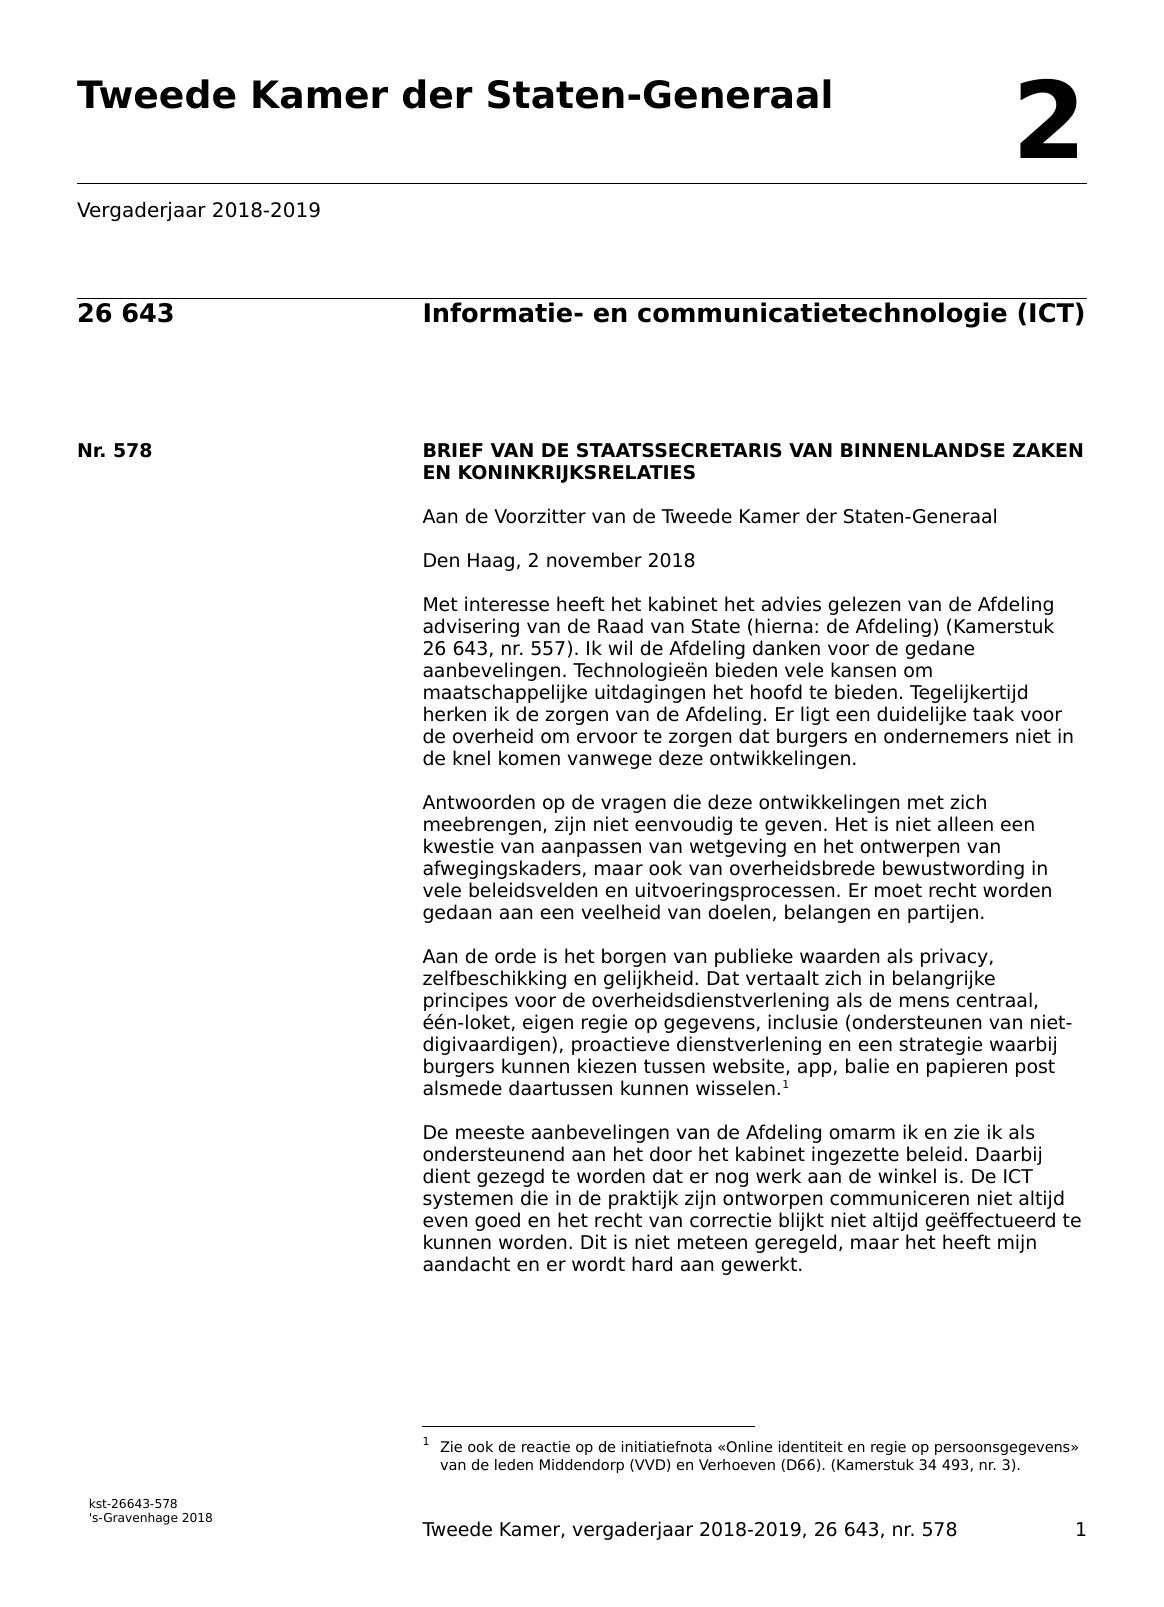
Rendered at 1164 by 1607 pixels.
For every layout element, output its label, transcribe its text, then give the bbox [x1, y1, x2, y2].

text 's-Gravenhage 2018 [88, 1511, 323, 1525]
text Aan de orde is het borgen van publieke waarden als privacy, zelfbeschikking en gelijkheid. Dat vertaalt zich in belangrijke principes voor de overheidsdienstverlening als de mens centraal, één-loket, eigen regie op gegevens, inclusie (ondersteunen van niet-digivaardigen), proactieve dienstverlening en een strategie waarbij burgers kunnen kiezen tussen website, app, balie en papieren post alsmede daartussen kunnen wisselen. [422, 946, 1087, 1100]
table_header 2 [886, 59, 1087, 183]
text Den Haag, 2 november 2018 [422, 550, 1087, 572]
text Zie ook de reactie op de initiatiefnota «Online identiteit en regie op persoonsgegevens» van de leden Middendorp (VVD) en Verhoeven (D66). (Kamerstuk 34 493, nr. 3). [422, 1435, 1087, 1474]
text Met interesse heeft het kabinet het advies gelezen van de Afdeling advisering van de Raad van State (hierna: de Afdeling) (Kamerstuk 26 643, nr. 557). Ik wil de Afdeling danken voor de gedane aanbevelingen. Technologieën bieden vele kansen om maatschappelijke uitdagingen het hoofd te bieden. Tegelijkertijd herken ik de zorgen van de Afdeling. Er ligt een duidelijke taak voor de overheid om ervoor te zorgen dat burgers en ondernemers niet in de knel komen vanwege deze ontwikkelingen. [422, 594, 1087, 770]
text Antwoorden op de vragen die deze ontwikkelingen met zich meebrengen, zijn niet eenvoudig te geven. Het is niet alleen een kwestie van aanpassen van wetgeving en het ontwerpen van afwegingskaders, maar ook van overheidsbrede bewustwording in vele beleidsvelden en uitvoeringsprocessen. Er moet recht worden gedaan aan een veelheid van doelen, belangen en partijen. [422, 792, 1087, 924]
text Aan de Voorzitter van de Tweede Kamer der Staten-Generaal [422, 506, 1087, 528]
table_header Tweede Kamer der Staten-Generaal [77, 59, 886, 183]
subtitle Nr. 578 BRIEF VAN DE STAATSSECRETARIS VAN BINNENLANDSE ZAKEN EN KONINKRIJKSRELATIES [77, 440, 1087, 484]
subtitle 26 643 Informatie- en communicatietechnologie (ICT) [77, 299, 1087, 329]
text De meeste aanbevelingen van de Afdeling omarm ik en zie ik als ondersteunend aan het door het kabinet ingezette beleid. Daarbij dient gezegd te worden dat er nog werk aan de winkel is. De ICT systemen die in de praktijk zijn ontworpen communiceren niet altijd even goed en het recht van correctie blijkt niet altijd geëffectueerd te kunnen worden. Dit is niet meteen geregeld, maar het heeft mijn aandacht en er wordt hard aan gewerkt. [422, 1122, 1087, 1276]
text kst-26643-578 [88, 1497, 323, 1511]
table_cell Vergaderjaar 2018-2019 [77, 184, 1087, 298]
